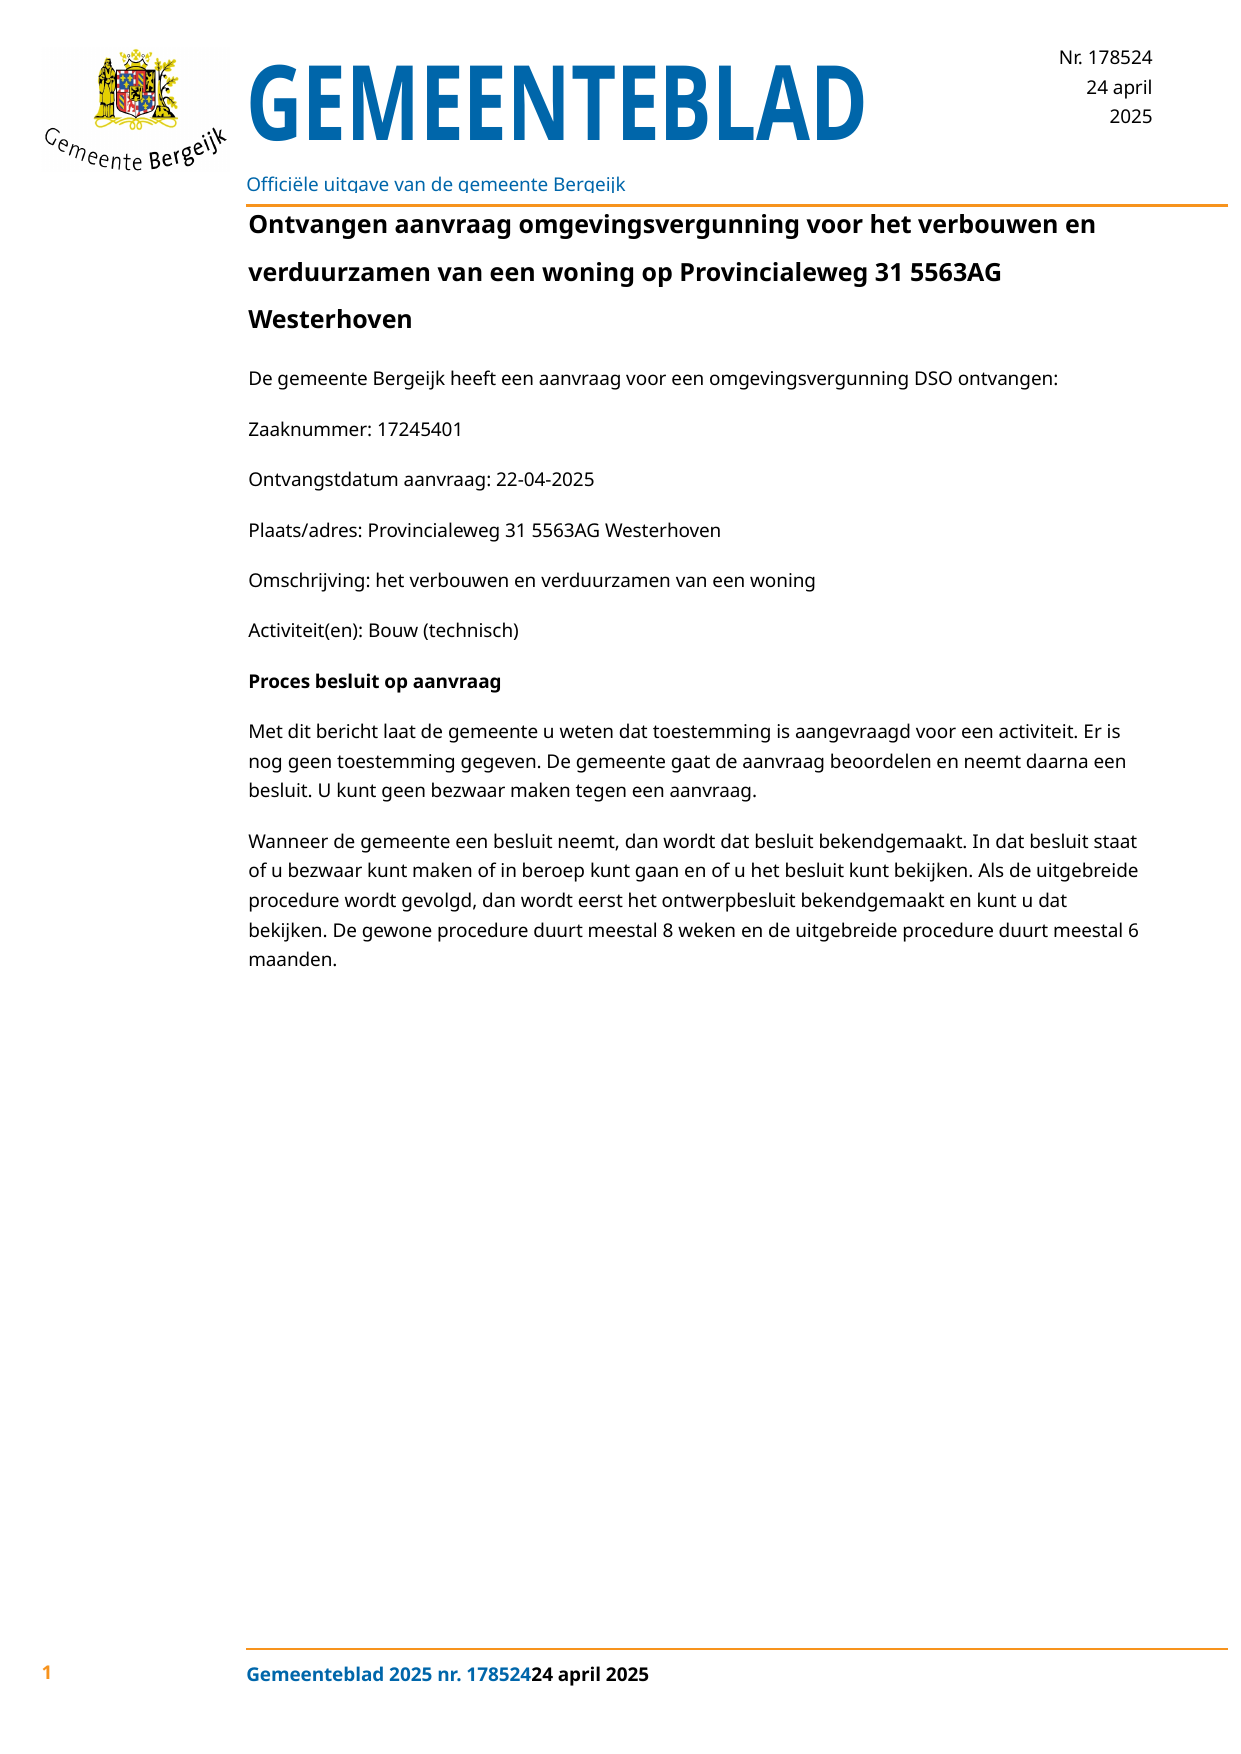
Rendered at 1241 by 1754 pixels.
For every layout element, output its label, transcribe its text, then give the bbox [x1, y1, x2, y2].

text Ontvangstdatum aanvraag: 22-04-2025 [248, 466, 1152, 492]
text Proces besluit op aanvraag [248, 668, 1152, 694]
text Met dit bericht laat de gemeente u weten dat toestemming is aangevraagd voor een activiteit. Er is nog geen toestemming gegeven. De gemeente gaat de aanvraag beoordelen en neemt daarna een besluit. U kunt geen bezwaar maken tegen een aanvraag. [248, 718, 1152, 803]
picture [41, 47, 231, 172]
text Ontvangen aanvraag omgevingsvergunning voor het verbouwen en verduurzamen van een woning op Provincialeweg 31 5563AG Westerhoven [248, 207, 1152, 336]
text Zaaknummer: 17245401 [248, 416, 1152, 442]
text De gemeente Bergeijk heeft een aanvraag voor een omgevingsvergunning DSO ontvangen: [248, 366, 1152, 391]
text Wanneer de gemeente een besluit neemt, dan wordt dat besluit bekendgemaakt. In dat besluit staat of u bezwaar kunt maken of in beroep kunt gaan en of u het besluit kunt bekijken. Als de uitgebreide procedure wordt gevolgd, dan wordt eerst het ontwerpbesluit bekendgemaakt en kunt u dat bekijken. De gewone procedure duurt meestal 8 weken en de uitgebreide procedure duurt meestal 6 maanden. [248, 828, 1152, 972]
text Omschrijving: het verbouwen en verduurzamen van een woning [248, 567, 1152, 593]
text Plaats/adres: Provincialeweg 31 5563AG Westerhoven [248, 517, 1152, 542]
text Activiteit(en): Bouw (technisch) [248, 618, 1152, 643]
